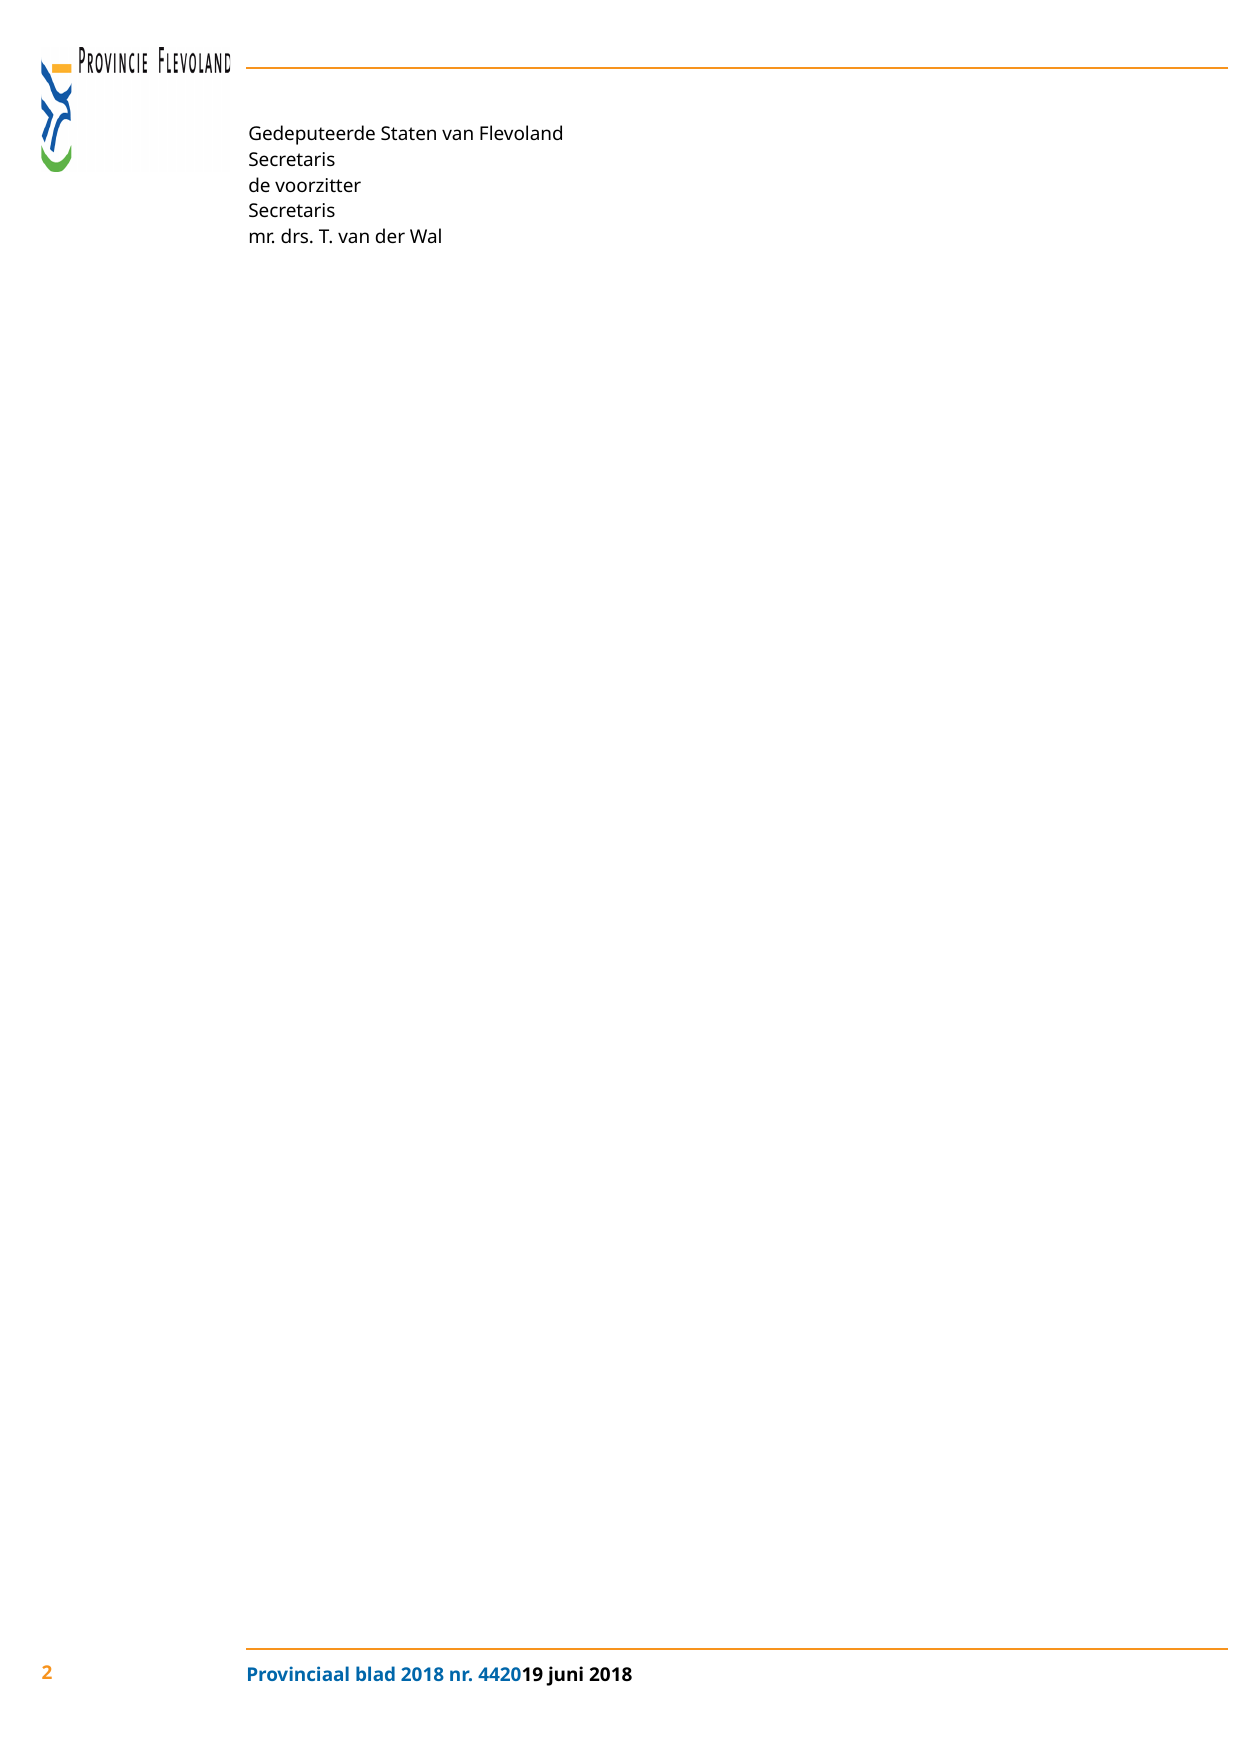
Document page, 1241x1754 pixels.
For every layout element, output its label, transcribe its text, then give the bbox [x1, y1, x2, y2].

text Gedeputeerde Staten van Flevoland [248, 121, 1152, 146]
text Secretaris [248, 198, 1152, 223]
text de voorzitter [248, 172, 1152, 198]
text Secretaris [248, 146, 1152, 172]
picture [41, 47, 231, 172]
text mr. drs. T. van der Wal [248, 223, 1152, 249]
